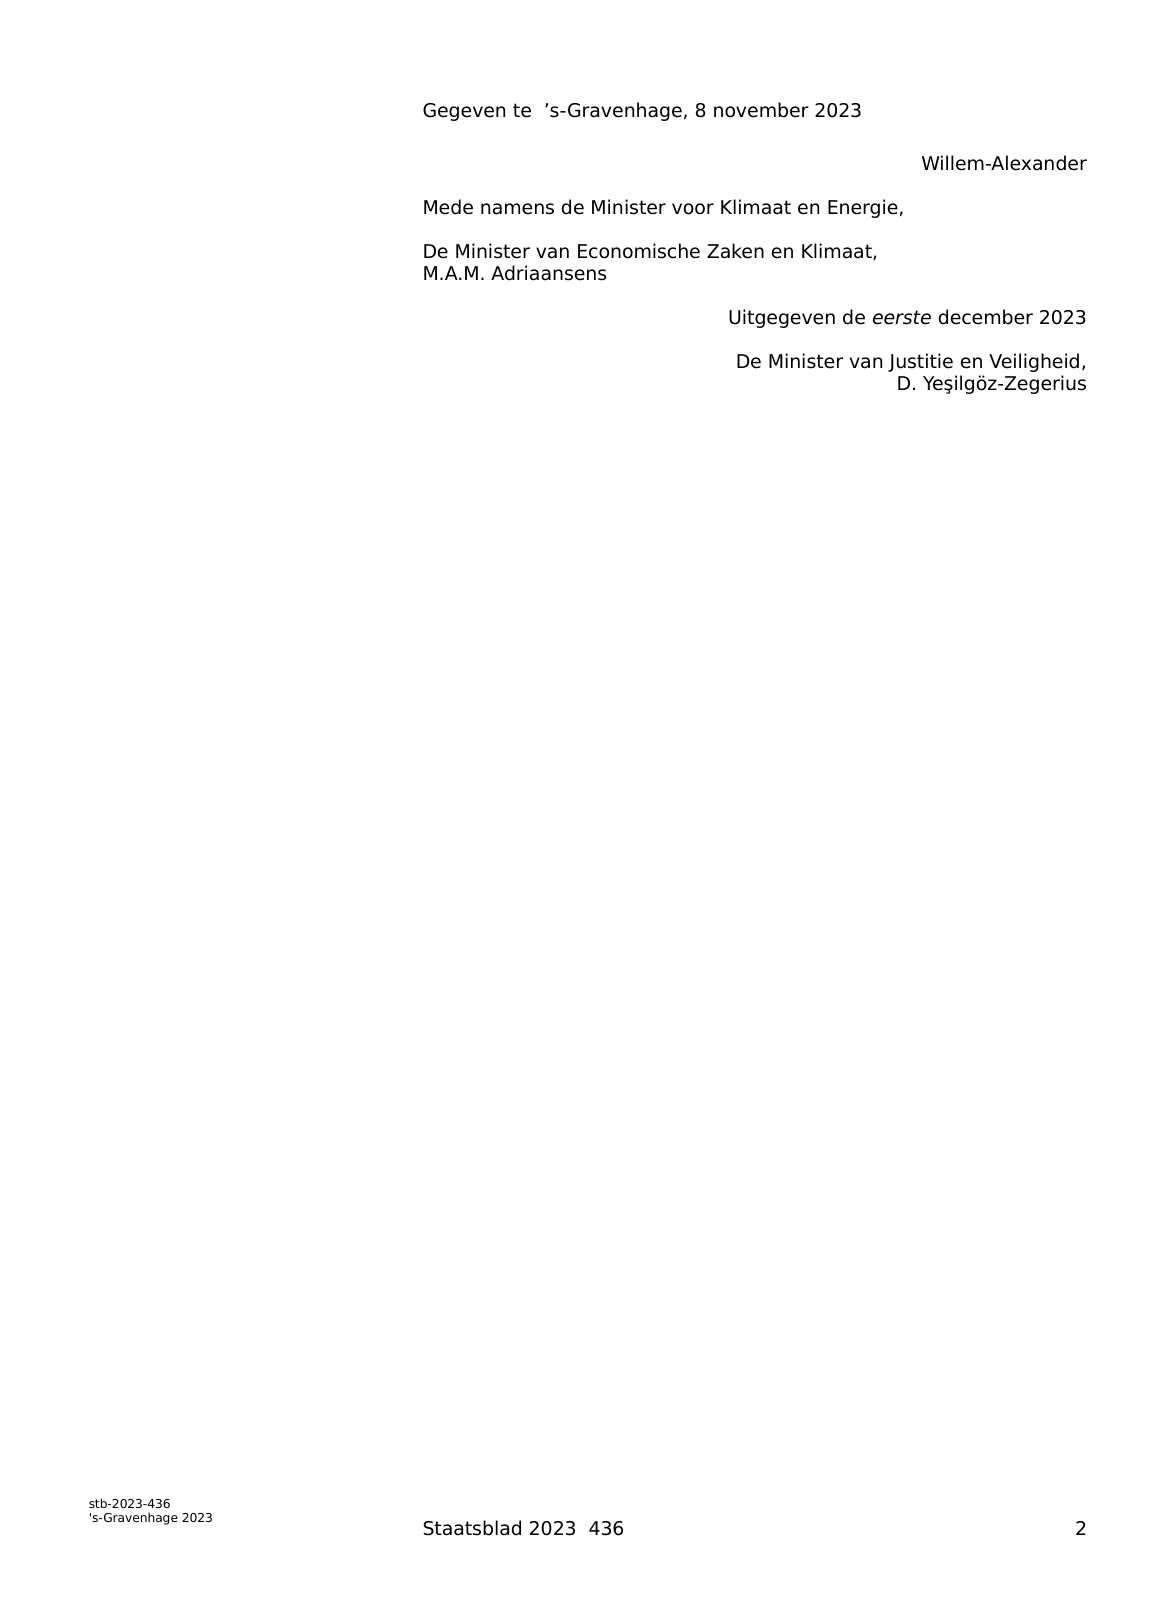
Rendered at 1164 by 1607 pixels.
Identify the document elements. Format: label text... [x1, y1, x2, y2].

text 's-Gravenhage 2023 [88, 1511, 323, 1525]
text stb-2023-436 [88, 1497, 323, 1511]
text Uitgegeven de eerste december 2023 [422, 307, 1087, 329]
text Willem-Alexander [422, 152, 1087, 174]
text De Minister van Justitie en Veiligheid, D. Yeşilgöz-Zegerius [422, 351, 1087, 395]
text De Minister van Economische Zaken en Klimaat, M.A.M. Adriaansens [422, 241, 1087, 285]
text Gegeven te ’s-Gravenhage, 8 november 2023 [422, 100, 1087, 122]
text Mede namens de Minister voor Klimaat en Energie, [422, 197, 1087, 218]
